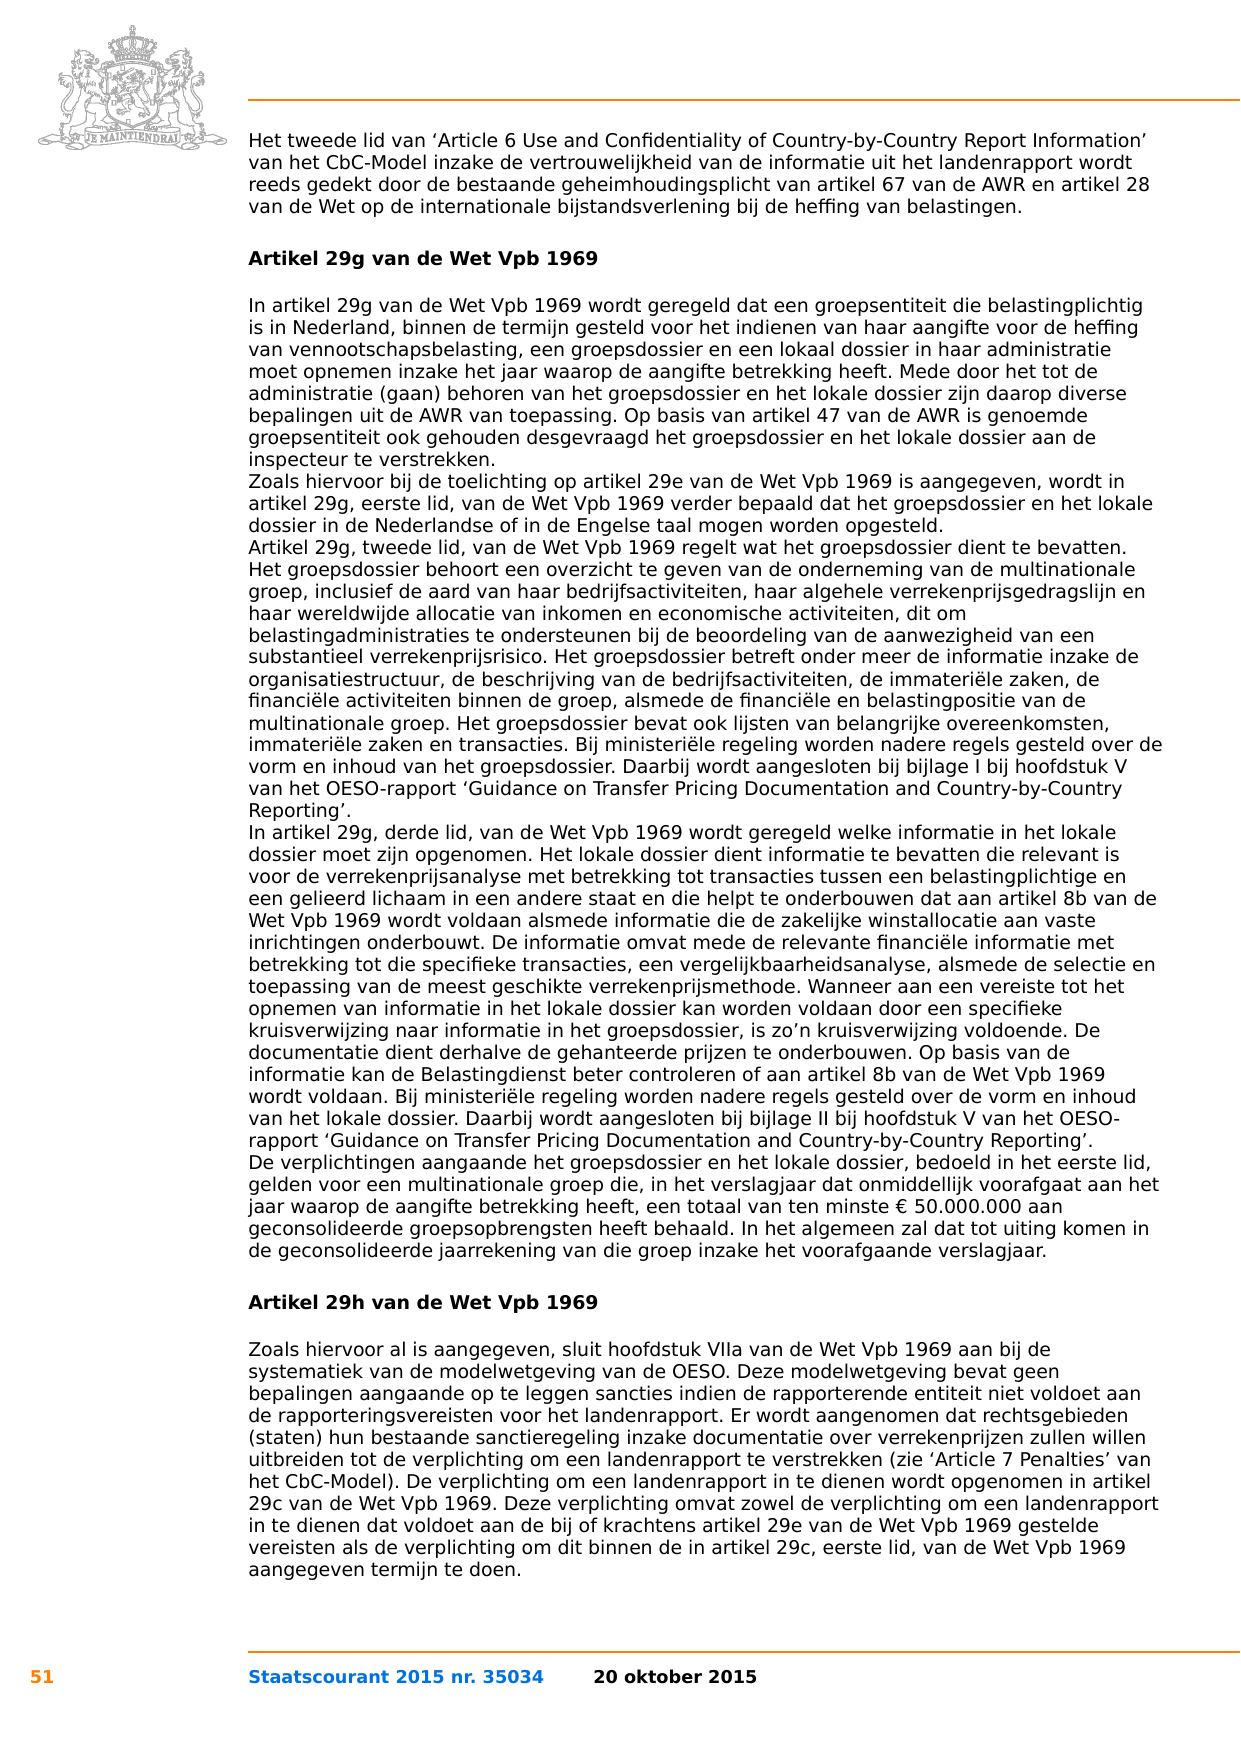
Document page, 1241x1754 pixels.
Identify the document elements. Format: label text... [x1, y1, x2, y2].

text Het tweede lid van ‘Article 6 Use and Confidentiality of Country-by-Country Report Information’ van het CbC-Model inzake de vertrouwelijkheid van de informatie uit het landenrapport wordt reeds gedekt door de bestaande geheimhoudingsplicht van artikel 67 van de AWR en artikel 28 van de Wet op de internationale bijstandsverlening bij de heffing van belastingen. [248, 130, 1163, 218]
picture [38, 25, 227, 150]
text In artikel 29g, derde lid, van de Wet Vpb 1969 wordt geregeld welke informatie in het lokale dossier moet zijn opgenomen. Het lokale dossier dient informatie te bevatten die relevant is voor de verrekenprijsanalyse met betrekking tot transacties tussen een belastingplichtige en een gelieerd lichaam in een andere staat en die helpt te onderbouwen dat aan artikel 8b van de Wet Vpb 1969 wordt voldaan alsmede informatie die de zakelijke winstallocatie aan vaste inrichtingen onderbouwt. De informatie omvat mede de relevante financiële informatie met betrekking tot die specifieke transacties, een vergelijkbaarheidsanalyse, alsmede de selectie en toepassing van de meest geschikte verrekenprijsmethode. Wanneer aan een vereiste tot het opnemen van informatie in het lokale dossier kan worden voldaan door een specifieke kruisverwijzing naar informatie in het groepsdossier, is zo’n kruisverwijzing voldoende. De documentatie dient derhalve de gehanteerde prijzen te onderbouwen. Op basis van de informatie kan de Belastingdienst beter controleren of aan artikel 8b van de Wet Vpb 1969 wordt voldaan. Bij ministeriële regeling worden nadere regels gesteld over de vorm en inhoud van het lokale dossier. Daarbij wordt aangesloten bij bijlage II bij hoofdstuk V van het OESO-rapport ‘Guidance on Transfer Pricing Documentation and Country-by-Country Reporting’. [248, 822, 1163, 1152]
text De verplichtingen aangaande het groepsdossier en het lokale dossier, bedoeld in het eerste lid, gelden voor een multinationale groep die, in het verslagjaar dat onmiddellijk voorafgaat aan het jaar waarop de aangifte betrekking heeft, een totaal van ten minste € 50.000.000 aan geconsolideerde groepsopbrengsten heeft behaald. In het algemeen zal dat tot uiting komen in de geconsolideerde jaarrekening van die groep inzake het voorafgaande verslagjaar. [248, 1152, 1163, 1262]
subtitle Artikel 29g van de Wet Vpb 1969 [248, 248, 1163, 270]
subtitle Artikel 29h van de Wet Vpb 1969 [248, 1292, 1163, 1314]
text Zoals hiervoor al is aangegeven, sluit hoofdstuk VIIa van de Wet Vpb 1969 aan bij de systematiek van de modelwetgeving van de OESO. Deze modelwetgeving bevat geen bepalingen aangaande op te leggen sancties indien de rapporterende entiteit niet voldoet aan de rapporteringsvereisten voor het landenrapport. Er wordt aangenomen dat rechtsgebieden (staten) hun bestaande sanctieregeling inzake documentatie over verrekenprijzen zullen willen uitbreiden tot de verplichting om een landenrapport te verstrekken (zie ‘Article 7 Penalties’ van het CbC-Model). De verplichting om een landenrapport in te dienen wordt opgenomen in artikel 29c van de Wet Vpb 1969. Deze verplichting omvat zowel de verplichting om een landenrapport in te dienen dat voldoet aan de bij of krachtens artikel 29e van de Wet Vpb 1969 gestelde vereisten als de verplichting om dit binnen de in artikel 29c, eerste lid, van de Wet Vpb 1969 aangegeven termijn te doen. [248, 1339, 1163, 1581]
text Artikel 29g, tweede lid, van de Wet Vpb 1969 regelt wat het groepsdossier dient te bevatten. Het groepsdossier behoort een overzicht te geven van de onderneming van de multinationale groep, inclusief de aard van haar bedrijfsactiviteiten, haar algehele verrekenprijsgedragslijn en haar wereldwijde allocatie van inkomen en economische activiteiten, dit om belastingadministraties te ondersteunen bij de beoordeling van de aanwezigheid van een substantieel verrekenprijsrisico. Het groepsdossier betreft onder meer de informatie inzake de organisatiestructuur, de beschrijving van de bedrijfsactiviteiten, de immateriële zaken, de financiële activiteiten binnen de groep, alsmede de financiële en belastingpositie van de multinationale groep. Het groepsdossier bevat ook lijsten van belangrijke overeenkomsten, immateriële zaken en transacties. Bij ministeriële regeling worden nadere regels gesteld over de vorm en inhoud van het groepsdossier. Daarbij wordt aangesloten bij bijlage I bij hoofdstuk V van het OESO-rapport ‘Guidance on Transfer Pricing Documentation and Country-by-Country Reporting’. [248, 537, 1163, 822]
text Zoals hiervoor bij de toelichting op artikel 29e van de Wet Vpb 1969 is aangegeven, wordt in artikel 29g, eerste lid, van de Wet Vpb 1969 verder bepaald dat het groepsdossier en het lokale dossier in de Nederlandse of in de Engelse taal mogen worden opgesteld. [248, 471, 1163, 537]
text In artikel 29g van de Wet Vpb 1969 wordt geregeld dat een groepsentiteit die belastingplichtig is in Nederland, binnen de termijn gesteld voor het indienen van haar aangifte voor de heffing van vennootschapsbelasting, een groepsdossier en een lokaal dossier in haar administratie moet opnemen inzake het jaar waarop de aangifte betrekking heeft. Mede door het tot de administratie (gaan) behoren van het groepsdossier en het lokale dossier zijn daarop diverse bepalingen uit de AWR van toepassing. Op basis van artikel 47 van de AWR is genoemde groepsentiteit ook gehouden desgevraagd het groepsdossier en het lokale dossier aan de inspecteur te verstrekken. [248, 295, 1163, 471]
